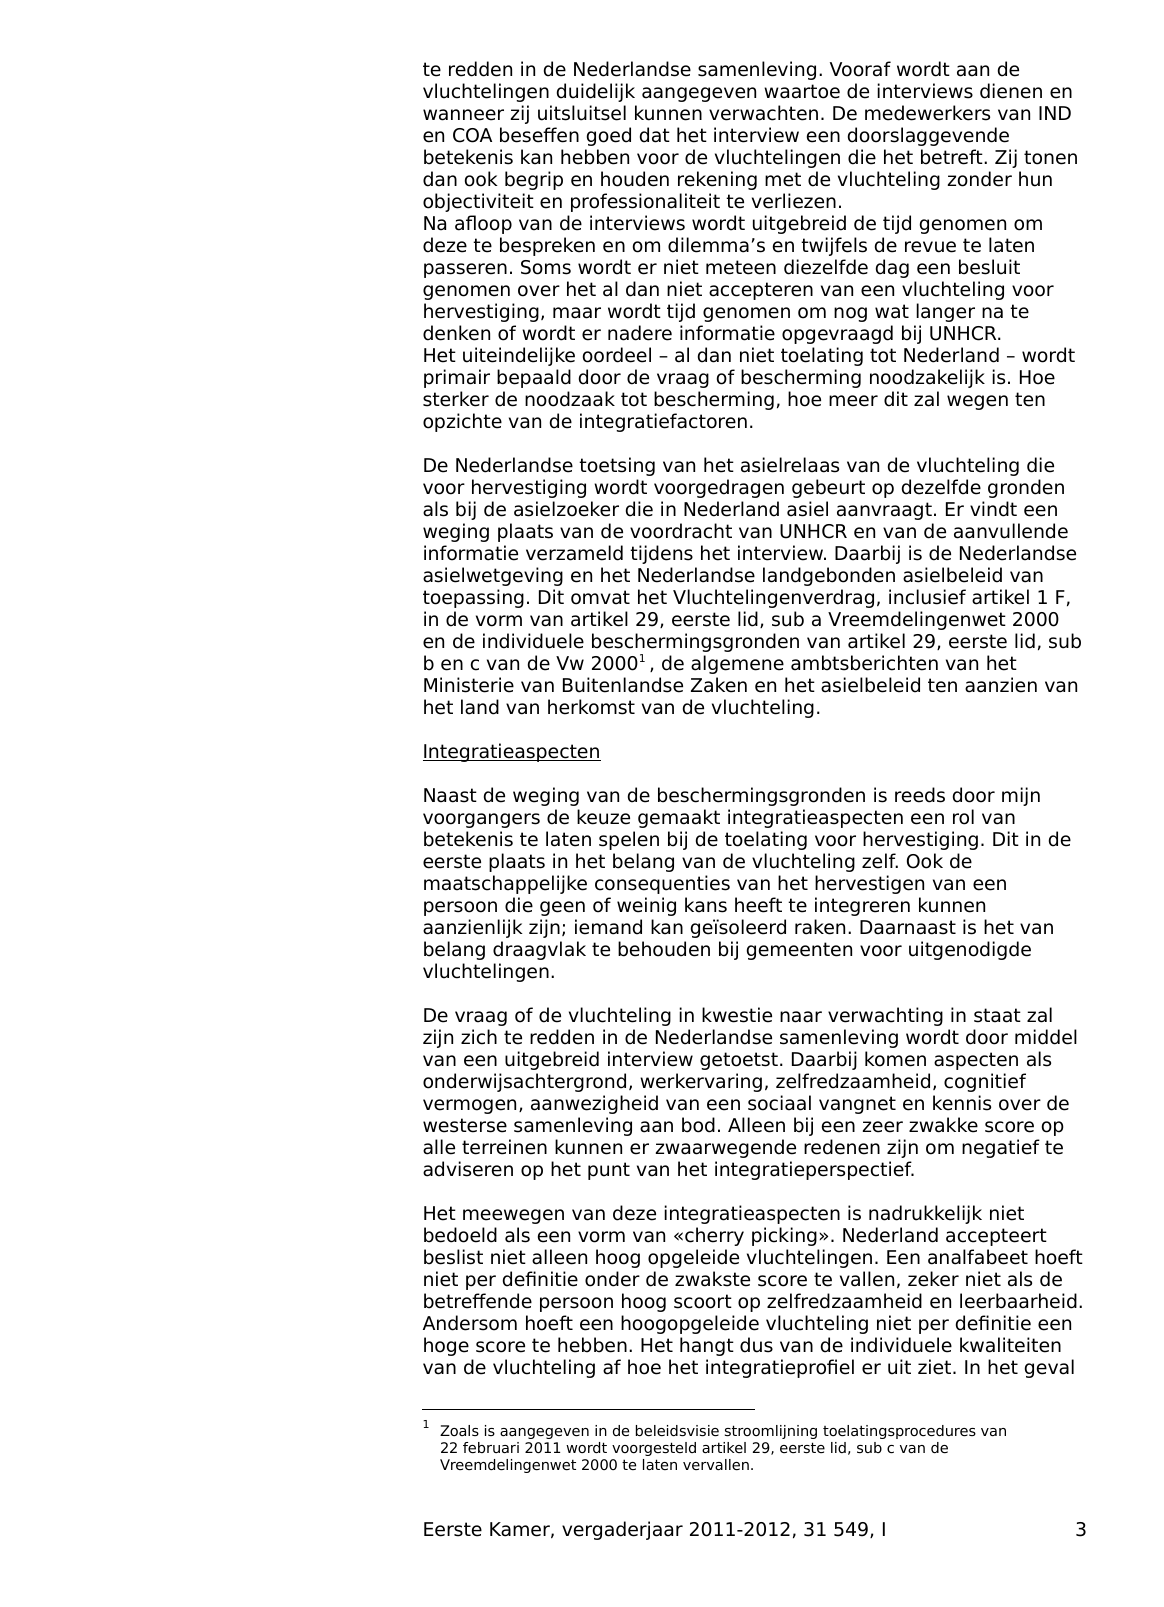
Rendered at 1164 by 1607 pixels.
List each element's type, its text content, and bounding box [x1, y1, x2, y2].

text te redden in de Nederlandse samenleving. Vooraf wordt aan de vluchtelingen duidelijk aangegeven waartoe de interviews dienen en wanneer zij uitsluitsel kunnen verwachten. De medewerkers van IND en COA beseffen goed dat het interview een doorslaggevende betekenis kan hebben voor de vluchtelingen die het betreft. Zij tonen dan ook begrip en houden rekening met de vluchteling zonder hun objectiviteit en professionaliteit te verliezen. [422, 59, 1087, 213]
text Zoals is aangegeven in de beleidsvisie stroomlijning toelatingsprocedures van 22 februari 2011 wordt voorgesteld artikel 29, eerste lid, sub c van de Vreemdelingenwet 2000 te laten vervallen. [422, 1418, 1087, 1474]
subtitle Integratieaspecten [422, 741, 1087, 763]
text Het meewegen van deze integratieaspecten is nadrukkelijk niet bedoeld als een vorm van «cherry picking». Nederland accepteert beslist niet alleen hoog opgeleide vluchtelingen. Een analfabeet hoeft niet per definitie onder de zwakste score te vallen, zeker niet als de betreffende persoon hoog scoort op zelfredzaamheid en leerbaarheid. Andersom hoeft een hoogopgeleide vluchteling niet per definitie een hoge score te hebben. Het hangt dus van de individuele kwaliteiten van de vluchteling af hoe het integratieprofiel er uit ziet. In het geval [422, 1203, 1087, 1379]
text De Nederlandse toetsing van het asielrelaas van de vluchteling die voor hervestiging wordt voorgedragen gebeurt op dezelfde gronden als bij de asielzoeker die in Nederland asiel aanvraagt. Er vindt een weging plaats van de voordracht van UNHCR en van de aanvullende informatie verzameld tijdens het interview. Daarbij is de Nederlandse asielwetgeving en het Nederlandse landgebonden asielbeleid van toepassing. Dit omvat het Vluchtelingenverdrag, inclusief artikel 1 F, in de vorm van artikel 29, eerste lid, sub a Vreemdelingenwet 2000 en de individuele beschermingsgronden van artikel 29, eerste lid, sub b en c van de Vw 2000, de algemene ambtsberichten van het Ministerie van Buitenlandse Zaken en het asielbeleid ten aanzien van het land van herkomst van de vluchteling. [422, 455, 1087, 719]
text Na afloop van de interviews wordt uitgebreid de tijd genomen om deze te bespreken en om dilemma’s en twijfels de revue te laten passeren. Soms wordt er niet meteen diezelfde dag een besluit genomen over het al dan niet accepteren van een vluchteling voor hervestiging, maar wordt tijd genomen om nog wat langer na te denken of wordt er nadere informatie opgevraagd bij UNHCR. [422, 213, 1087, 345]
text Naast de weging van de beschermingsgronden is reeds door mijn voorgangers de keuze gemaakt integratieaspecten een rol van betekenis te laten spelen bij de toelating voor hervestiging. Dit in de eerste plaats in het belang van de vluchteling zelf. Ook de maatschappelijke consequenties van het hervestigen van een persoon die geen of weinig kans heeft te integreren kunnen aanzienlijk zijn; iemand kan geïsoleerd raken. Daarnaast is het van belang draagvlak te behouden bij gemeenten voor uitgenodigde vluchtelingen. [422, 785, 1087, 983]
text De vraag of de vluchteling in kwestie naar verwachting in staat zal zijn zich te redden in de Nederlandse samenleving wordt door middel van een uitgebreid interview getoetst. Daarbij komen aspecten als onderwijsachtergrond, werkervaring, zelfredzaamheid, cognitief vermogen, aanwezigheid van een sociaal vangnet en kennis over de westerse samenleving aan bod. Alleen bij een zeer zwakke score op alle terreinen kunnen er zwaarwegende redenen zijn om negatief te adviseren op het punt van het integratieperspectief. [422, 1005, 1087, 1181]
text Het uiteindelijke oordeel – al dan niet toelating tot Nederland – wordt primair bepaald door de vraag of bescherming noodzakelijk is. Hoe sterker de noodzaak tot bescherming, hoe meer dit zal wegen ten opzichte van de integratiefactoren. [422, 345, 1087, 433]
